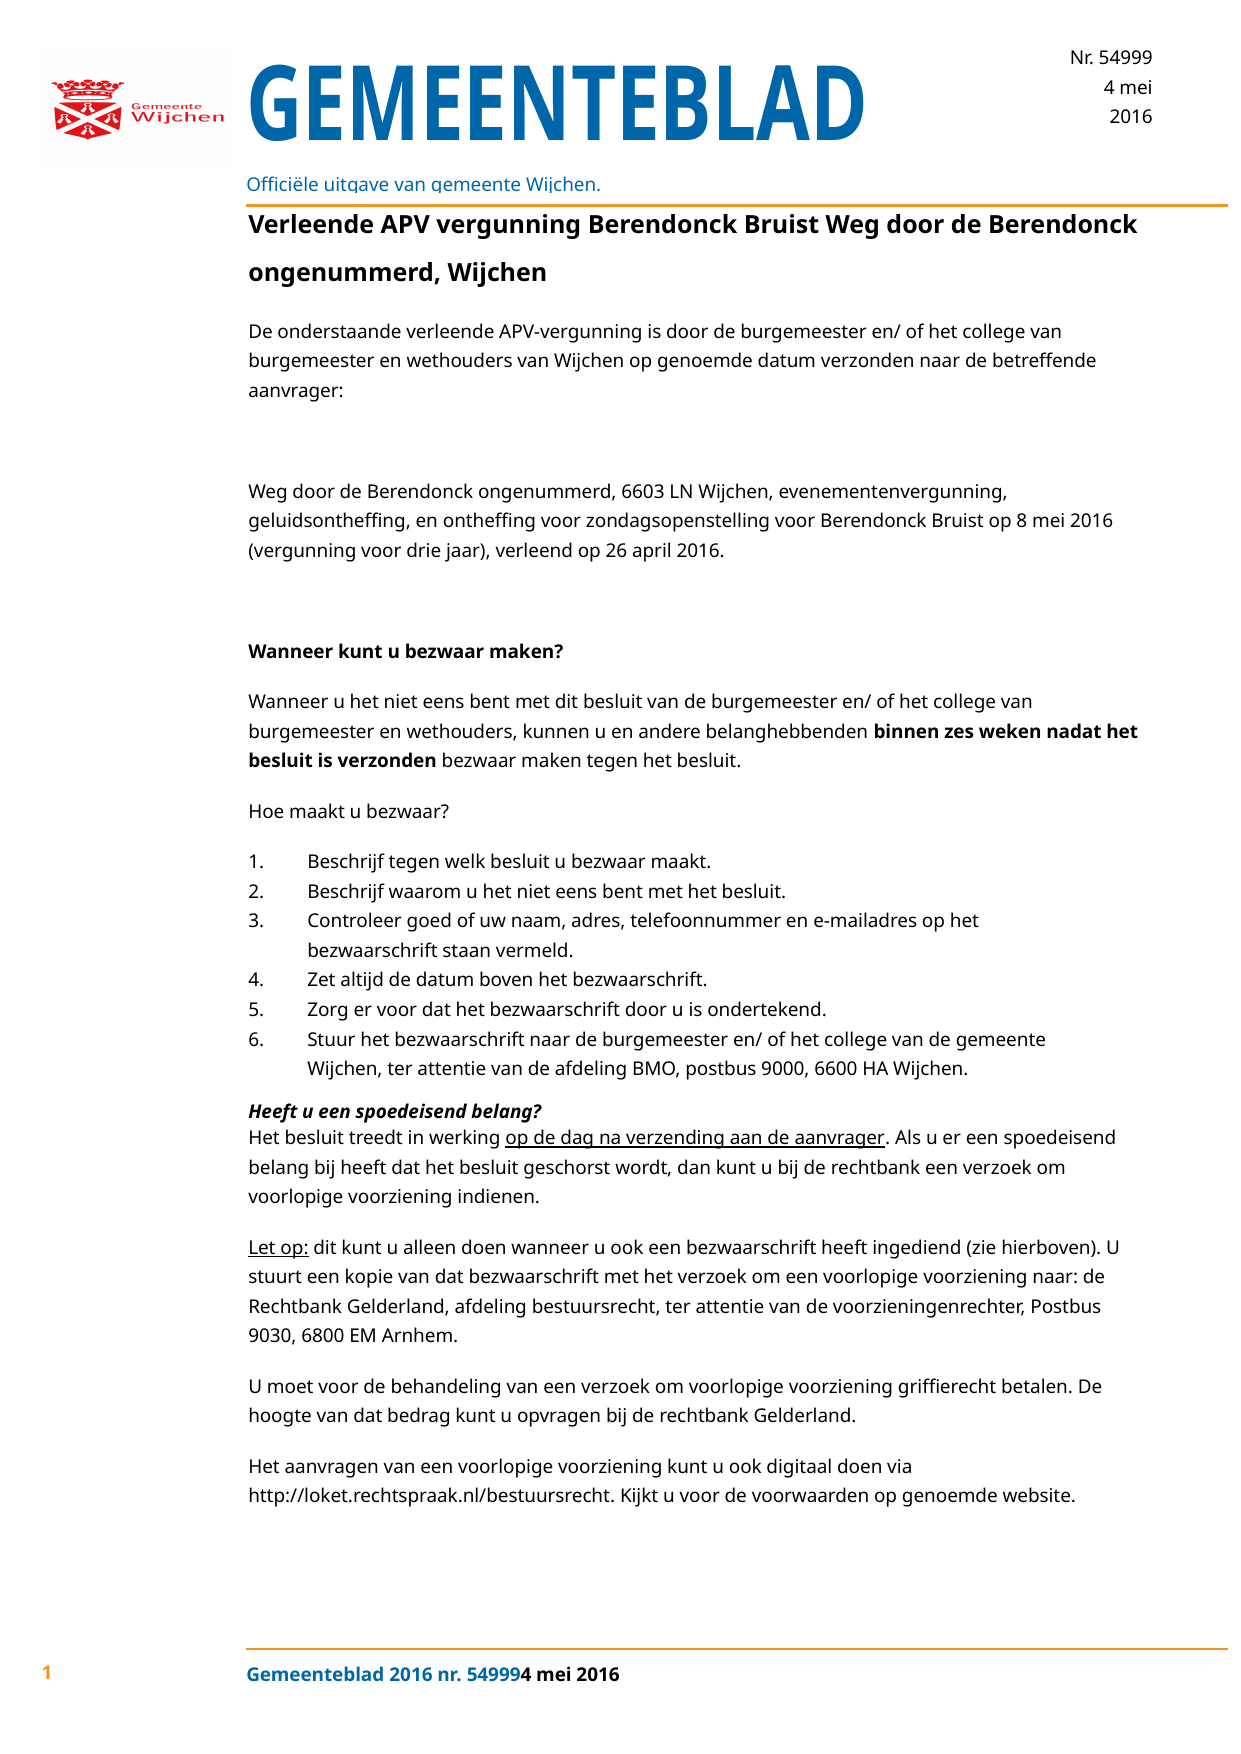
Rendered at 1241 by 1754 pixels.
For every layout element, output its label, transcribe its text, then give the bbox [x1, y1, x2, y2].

list Stuur het bezwaarschrift naar de burgemeester en/ of het college van de gemeente [248, 1026, 1152, 1052]
list Wijchen, ter attentie van de afdeling BMO, postbus 9000, 6600 HA Wijchen. [248, 1055, 1152, 1081]
text Het besluit treedt in werking op de dag na verzending aan de aanvrager. Als u er een spoedeisend belang bij heeft dat het besluit geschorst wordt, dan kunt u bij de rechtbank een verzoek om voorlopige voorziening indienen. [248, 1124, 1152, 1209]
list bezwaarschrift staan vermeld. [248, 937, 1152, 963]
text Verleende APV vergunning Berendonck Bruist Weg door de Berendonck ongenummerd, Wijchen [248, 207, 1152, 288]
text De onderstaande verleende APV-vergunning is door de burgemeester en/ of het college van burgemeester en wethouders van Wijchen op genoemde datum verzonden naar de betreffende aanvrager: [248, 318, 1152, 403]
text Hoe maakt u bezwaar? [248, 798, 1152, 824]
list Beschrijf waarom u het niet eens bent met het besluit. [248, 878, 1152, 904]
text Het aanvragen van een voorlopige voorziening kunt u ook digitaal doen via http://loket.rechtspraak.nl/bestuursrecht. Kijkt u voor de voorwaarden op genoemde website. [248, 1453, 1152, 1508]
list Beschrijf tegen welk besluit u bezwaar maakt. [248, 848, 1152, 874]
text Heeft u een spoedeisend belang? [248, 1098, 1152, 1124]
picture [41, 47, 231, 172]
text U moet voor de behandeling van een verzoek om voorlopige voorziening griffierecht betalen. De hoogte van dat bedrag kunt u opvragen bij de rechtbank Gelderland. [248, 1373, 1152, 1428]
list Zorg er voor dat het bezwaarschrift door u is ondertekend. [248, 996, 1152, 1022]
text Weg door de Berendonck ongenummerd, 6603 LN Wijchen, evenementenvergunning, geluidsontheffing, en ontheffing voor zondagsopenstelling voor Berendonck Bruist op 8 mei 2016 (vergunning voor drie jaar), verleend op 26 april 2016. [248, 478, 1152, 563]
text Wanneer u het niet eens bent met dit besluit van de burgemeester en/ of het college van burgemeester en wethouders, kunnen u en andere belanghebbenden binnen zes weken nadat het besluit is verzonden bezwaar maken tegen het besluit. [248, 688, 1152, 773]
text Let op: dit kunt u alleen doen wanneer u ook een bezwaarschrift heeft ingediend (zie hierboven). U stuurt een kopie van dat bezwaarschrift met het verzoek om een voorlopige voorziening naar: de Rechtbank Gelderland, afdeling bestuursrecht, ter attentie van de voorzieningenrechter, Postbus 9030, 6800 EM Arnhem. [248, 1234, 1152, 1348]
list Zet altijd de datum boven het bezwaarschrift. [248, 967, 1152, 992]
text Wanneer kunt u bezwaar maken? [248, 638, 1152, 664]
list Controleer goed of uw naam, adres, telefoonnummer en e-mailadres op het [248, 907, 1152, 933]
